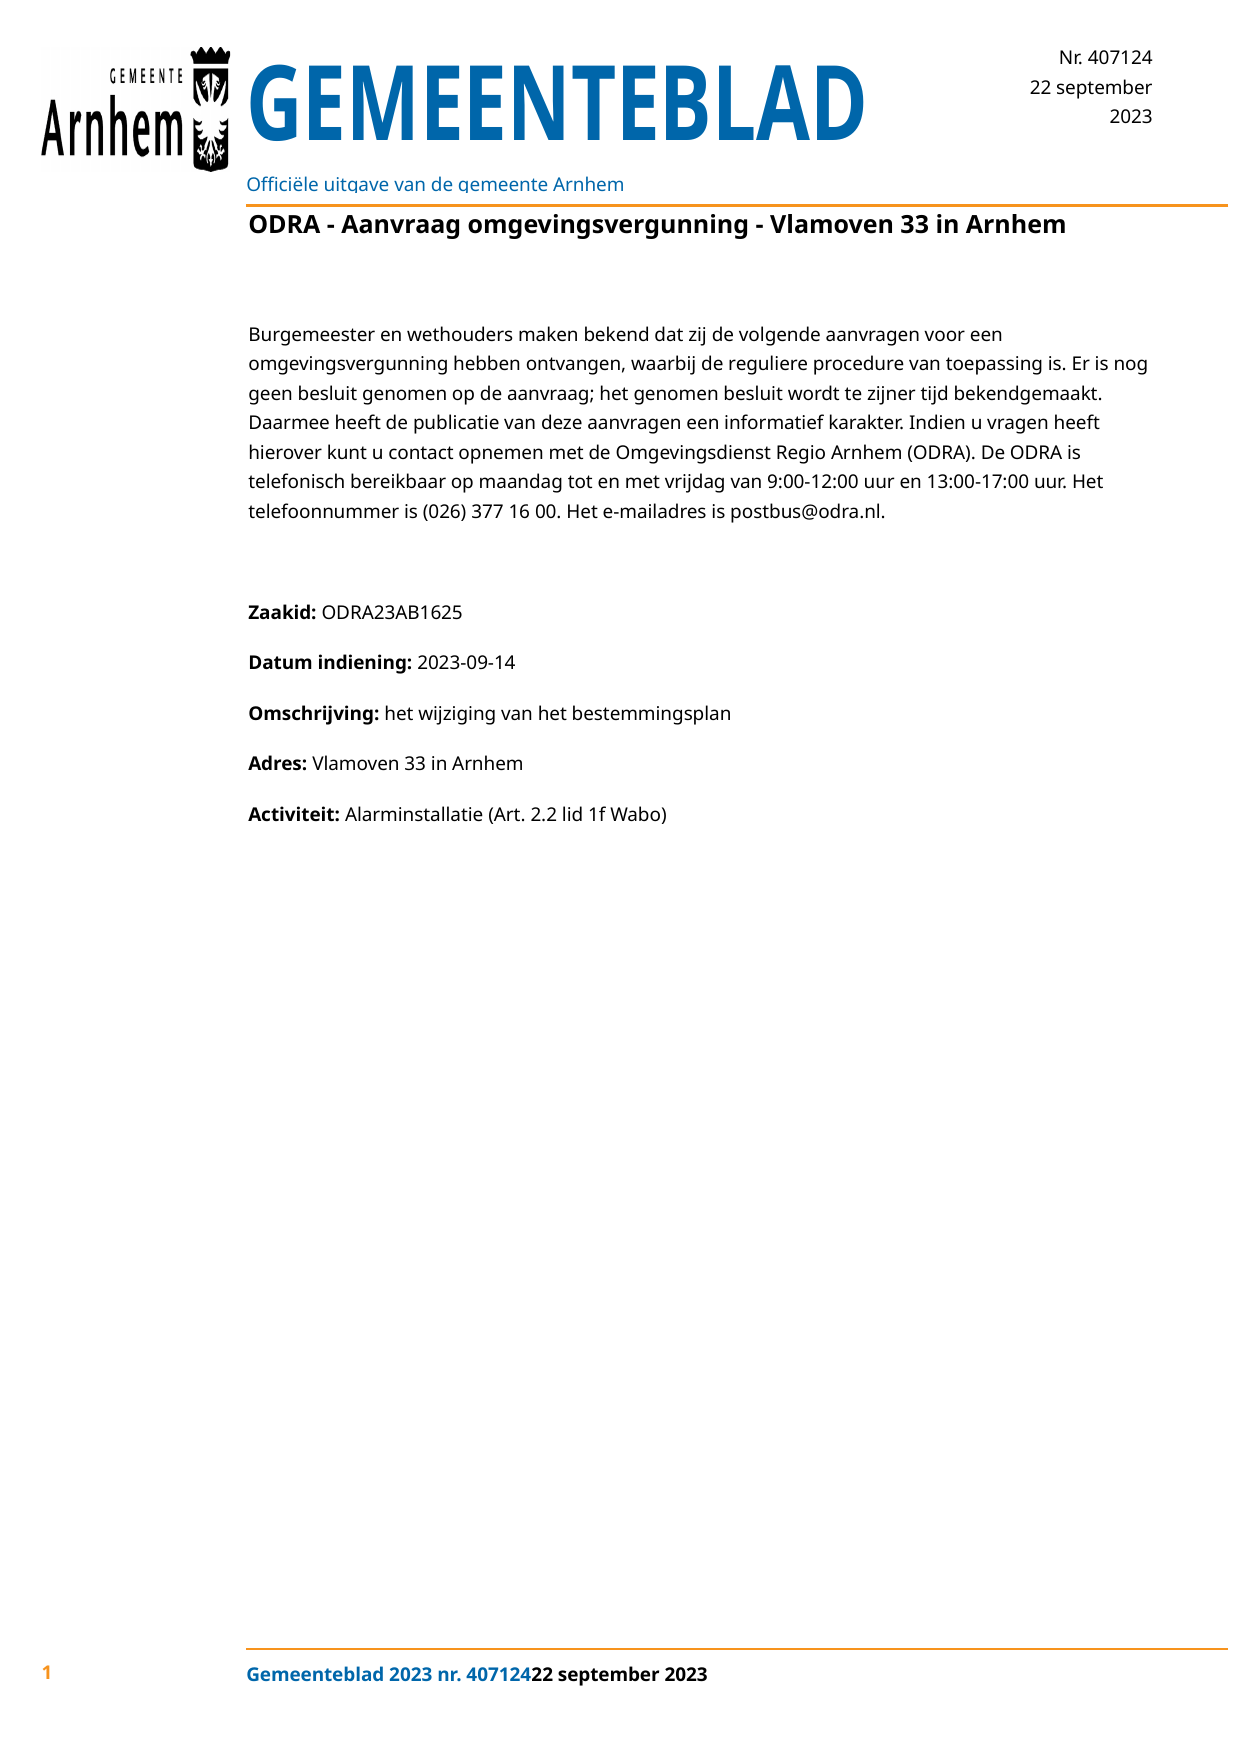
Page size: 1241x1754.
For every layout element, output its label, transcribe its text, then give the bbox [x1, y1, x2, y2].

text Datum indiening: 2023-09-14 [248, 649, 1152, 675]
text Omschrijving: het wijziging van het bestemmingsplan [248, 700, 1152, 726]
picture [41, 47, 231, 172]
text Zaakid: ODRA23AB1625 [248, 599, 1152, 625]
text Burgemeester en wethouders maken bekend dat zij de volgende aanvragen voor een omgevingsvergunning hebben ontvangen, waarbij de reguliere procedure van toepassing is. Er is nog geen besluit genomen op de aanvraag; het genomen besluit wordt te zijner tijd bekendgemaakt. Daarmee heeft de publicatie van deze aanvragen een informatief karakter. Indien u vragen heeft hierover kunt u contact opnemen met de Omgevingsdienst Regio Arnhem (ODRA). De ODRA is telefonisch bereikbaar op maandag tot en met vrijdag van 9:00-12:00 uur en 13:00-17:00 uur. Het telefoonnummer is (026) 377 16 00. Het e-mailadres is postbus@odra.nl. [248, 321, 1152, 524]
text Activiteit: Alarminstallatie (Art. 2.2 lid 1f Wabo) [248, 801, 1152, 826]
text Adres: Vlamoven 33 in Arnhem [248, 750, 1152, 776]
text ODRA - Aanvraag omgevingsvergunning - Vlamoven 33 in Arnhem [248, 207, 1152, 241]
